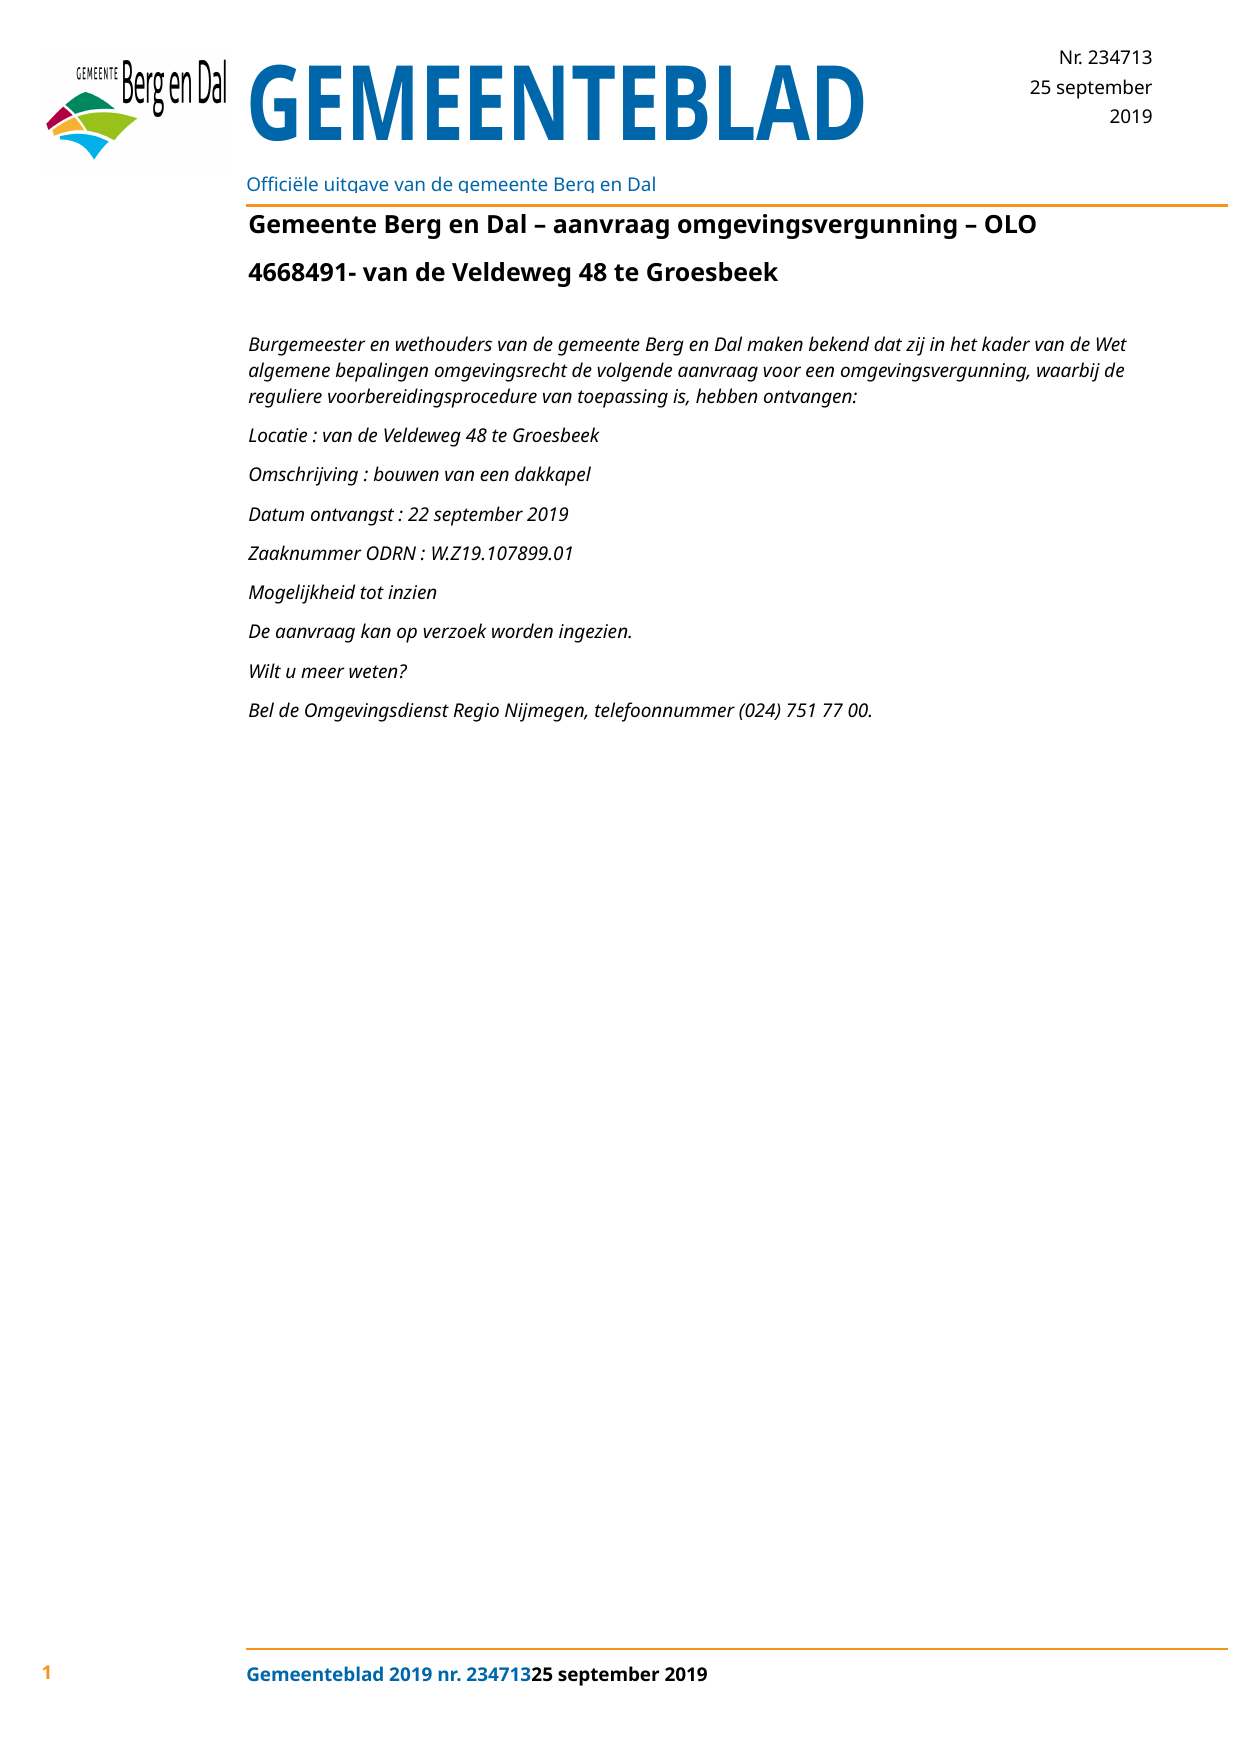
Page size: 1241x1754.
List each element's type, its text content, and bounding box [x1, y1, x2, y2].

text Gemeente Berg en Dal – aanvraag omgevingsvergunning – OLO 4668491- van de Veldeweg 48 te Groesbeek [248, 207, 1152, 288]
text Omschrijving : bouwen van een dakkapel [248, 461, 1152, 487]
text Zaaknummer ODRN : W.Z19.107899.01 [248, 540, 1152, 566]
text Datum ontvangst : 22 september 2019 [248, 501, 1152, 526]
text Burgemeester en wethouders van de gemeente Berg en Dal maken bekend dat zij in het kader van de Wet algemene bepalingen omgevingsrecht de volgende aanvraag voor een omgevingsvergunning, waarbij de reguliere voorbereidingsprocedure van toepassing is, hebben ontvangen: [248, 331, 1152, 409]
text De aanvraag kan op verzoek worden ingezien. [248, 618, 1152, 644]
picture [41, 47, 231, 172]
text Locatie : van de Veldeweg 48 te Groesbeek [248, 422, 1152, 448]
text Wilt u meer weten? [248, 658, 1152, 683]
text Bel de Omgevingsdienst Regio Nijmegen, telefoonnummer (024) 751 77 00. [248, 697, 1152, 723]
text Mogelijkheid tot inzien [248, 579, 1152, 605]
